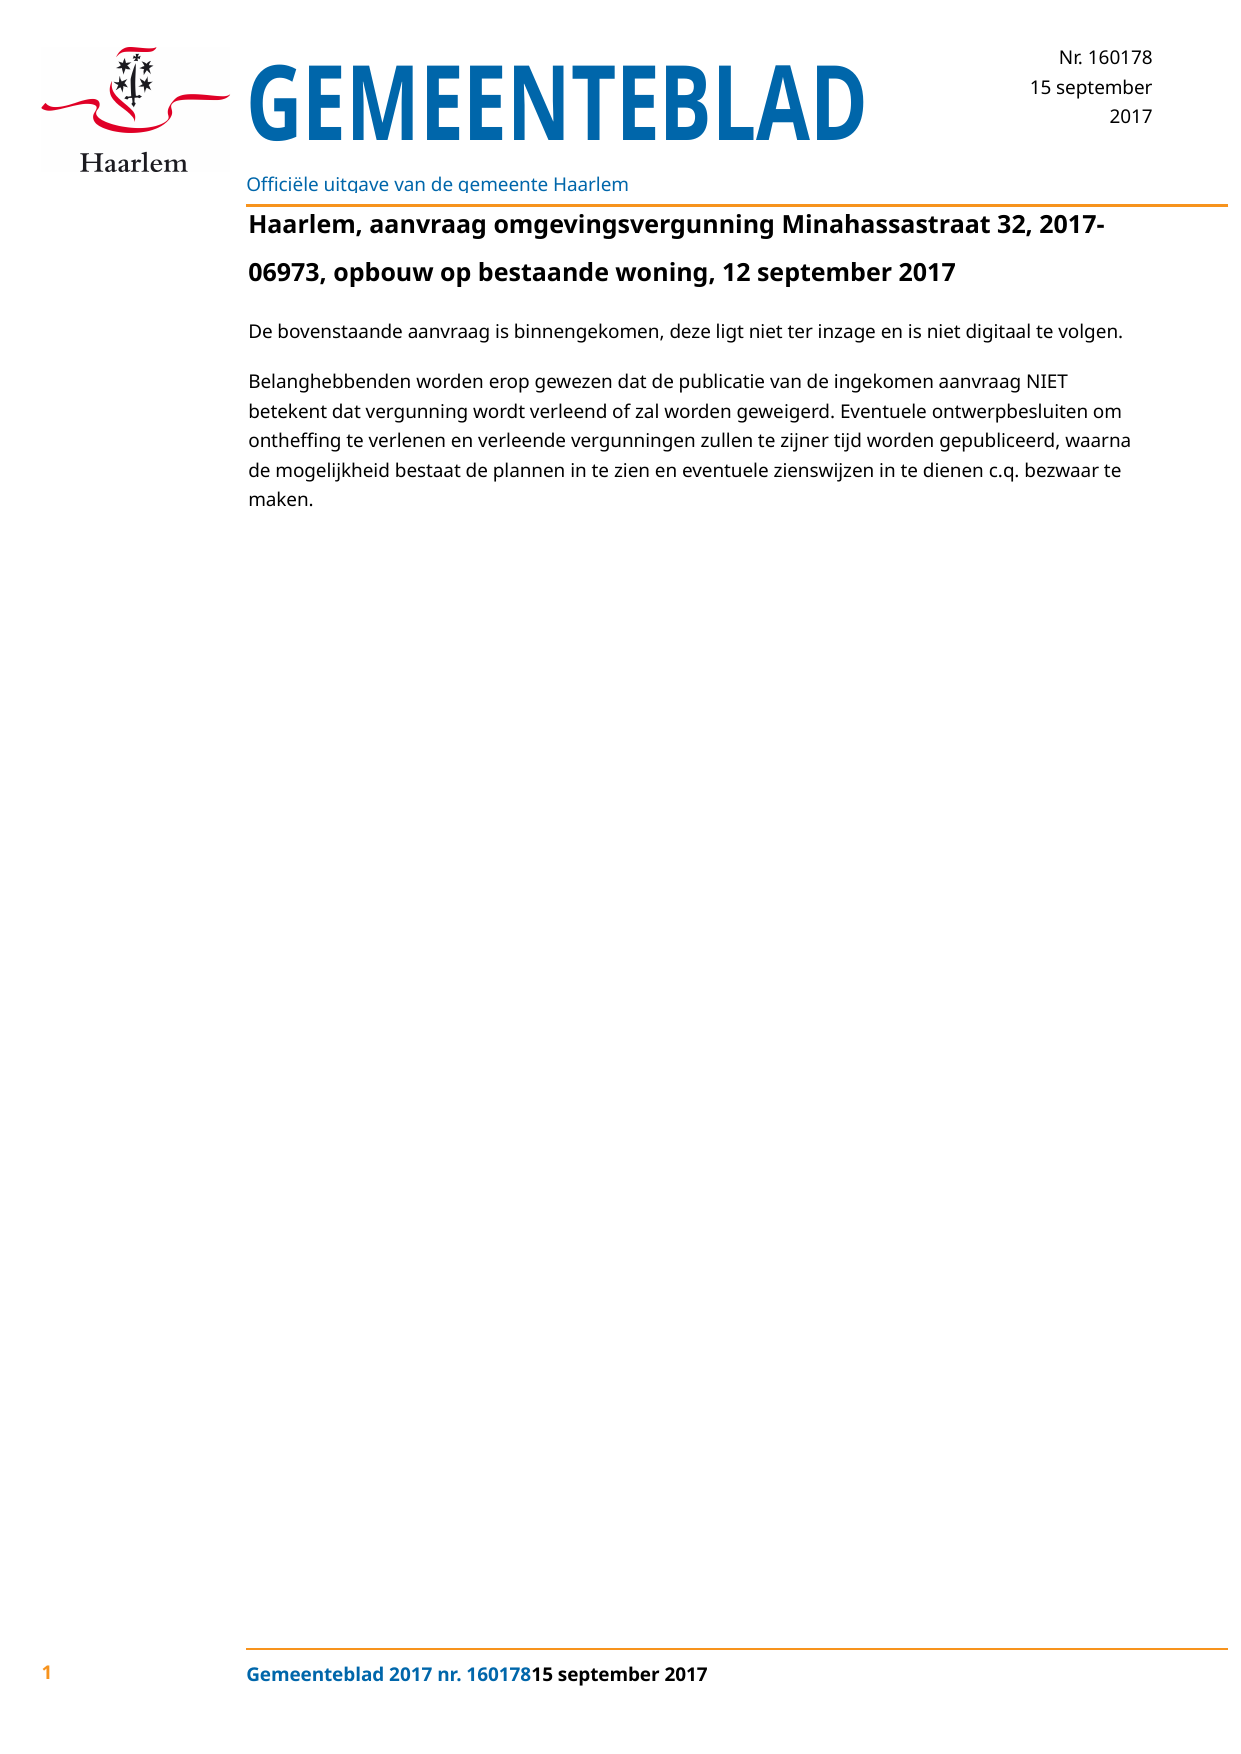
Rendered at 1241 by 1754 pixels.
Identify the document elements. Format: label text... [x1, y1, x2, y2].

text De bovenstaande aanvraag is binnengekomen, deze ligt niet ter inzage en is niet digitaal te volgen. [248, 318, 1152, 344]
picture [41, 47, 231, 172]
text Haarlem, aanvraag omgevingsvergunning Minahassastraat 32, 2017-06973, opbouw op bestaande woning, 12 september 2017 [248, 207, 1152, 288]
text Belanghebbenden worden erop gewezen dat de publicatie van de ingekomen aanvraag NIET betekent dat vergunning wordt verleend of zal worden geweigerd. Eventuele ontwerpbesluiten om ontheffing te verlenen en verleende vergunningen zullen te zijner tijd worden gepubliceerd, waarna de mogelijkheid bestaat de plannen in te zien en eventuele zienswijzen in te dienen c.q. bezwaar te maken. [248, 368, 1152, 512]
